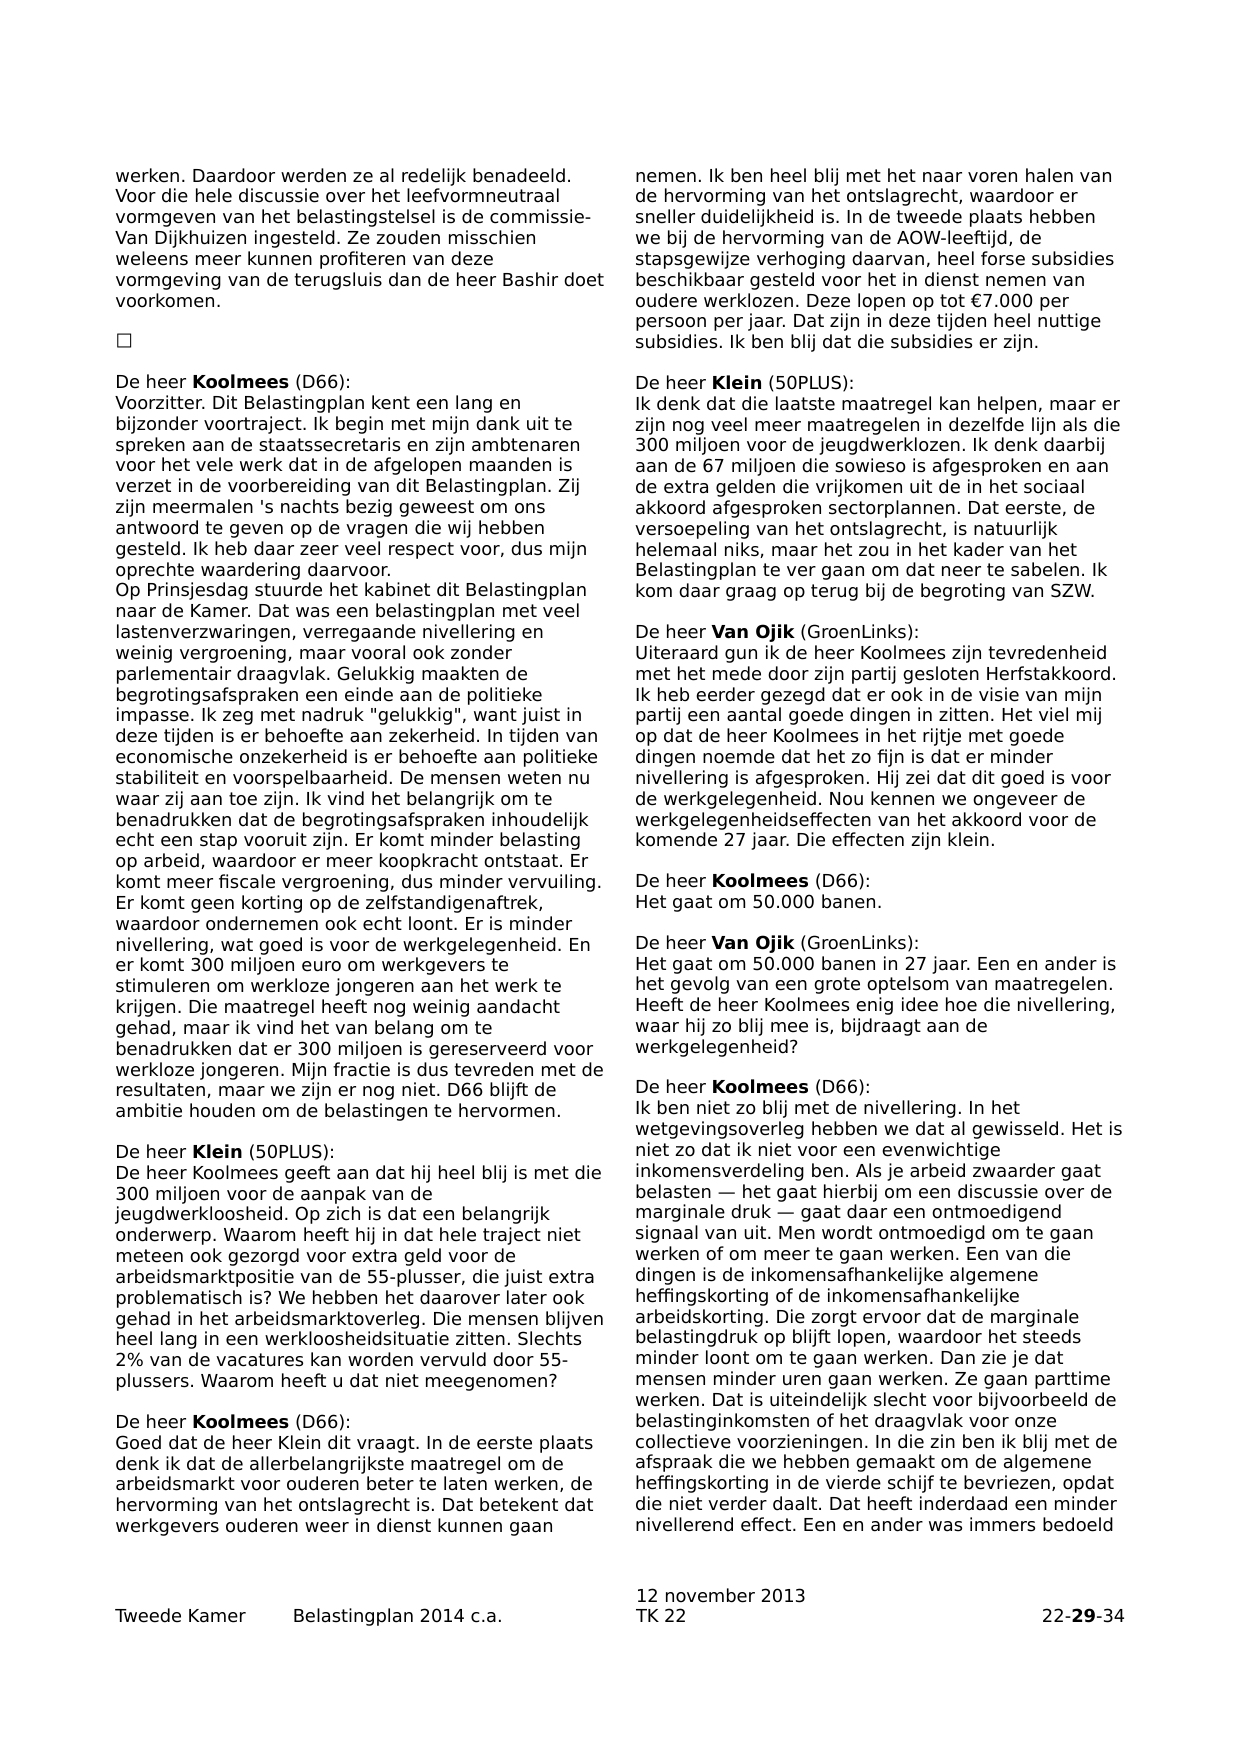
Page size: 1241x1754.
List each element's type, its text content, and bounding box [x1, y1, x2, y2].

text Op Prinsjesdag stuurde het kabinet dit Belastingplan naar de Kamer. Dat was een belastingplan met veel lastenverzwaringen, verregaande nivellering en weinig vergroening, maar vooral ook zonder parlementair draagvlak. Gelukkig maakten de begrotingsafspraken een einde aan de politieke impasse. Ik zeg met nadruk "gelukkig", want juist in deze tijden is er behoefte aan zekerheid. In tijden van economische onzekerheid is er behoefte aan politieke stabiliteit en voorspelbaarheid. De mensen weten nu waar zij aan toe zijn. Ik vind het belangrijk om te benadrukken dat de begrotingsafspraken inhoudelijk echt een stap vooruit zijn. Er komt minder belasting op arbeid, waardoor er meer koopkracht ontstaat. Er komt meer fiscale vergroening, dus minder vervuiling. Er komt geen korting op de zelfstandigenaftrek, waardoor ondernemen ook echt loont. Er is minder nivellering, wat goed is voor de werkgelegenheid. En er komt 300 miljoen euro om werkgevers te stimuleren om werkloze jongeren aan het werk te krijgen. Die maatregel heeft nog weinig aandacht gehad, maar ik vind het van belang om te benadrukken dat er 300 miljoen is gereserveerd voor werkloze jongeren. Mijn fractie is dus tevreden met de resultaten, maar we zijn er nog niet. D66 blijft de ambitie houden om de belastingen te hervormen. [115, 580, 605, 1122]
text De heer Koolmees (D66): [635, 1077, 1125, 1098]
text De heer Koolmees (D66): [115, 1412, 605, 1432]
text De heer Klein (50PLUS): [115, 1142, 605, 1162]
text De heer Koolmees geeft aan dat hij heel blij is met die 300 miljoen voor de aanpak van de jeugdwerkloosheid. Op zich is dat een belangrijk onderwerp. Waarom heeft hij in dat hele traject niet meteen ook gezorgd voor extra geld voor de arbeidsmarktpositie van de 55-plusser, die juist extra problematisch is? We hebben het daarover later ook gehad in het arbeidsmarktoverleg. Die mensen blijven heel lang in een werkloosheidsituatie zitten. Slechts 2% van de vacatures kan worden vervuld door 55-plussers. Waarom heeft u dat niet meegenomen? [115, 1162, 605, 1392]
text nemen. Ik ben heel blij met het naar voren halen van de hervorming van het ontslagrecht, waardoor er sneller duidelijkheid is. In de tweede plaats hebben we bij de hervorming van de AOW-leeftijd, de stapsgewijze verhoging daarvan, heel forse subsidies beschikbaar gesteld voor het in dienst nemen van oudere werklozen. Deze lopen op tot €7.000 per persoon per jaar. Dat zijn in deze tijden heel nuttige subsidies. Ik ben blij dat die subsidies er zijn. [635, 165, 1125, 353]
text De heer Van Ojik (GroenLinks): [635, 622, 1125, 643]
text Voorzitter. Dit Belastingplan kent een lang en bijzonder voortraject. Ik begin met mijn dank uit te spreken aan de staatssecretaris en zijn ambtenaren voor het vele werk dat in de afgelopen maanden is verzet in de voorbereiding van dit Belastingplan. Zij zijn meermalen 's nachts bezig geweest om ons antwoord te geven op de vragen die wij hebben gesteld. Ik heb daar zeer veel respect voor, dus mijn oprechte waardering daarvoor. [115, 393, 605, 580]
text De heer Koolmees (D66): [635, 871, 1125, 892]
text Uiteraard gun ik de heer Koolmees zijn tevredenheid met het mede door zijn partij gesloten Herfstakkoord. Ik heb eerder gezegd dat er ook in de visie van mijn partij een aantal goede dingen in zitten. Het viel mij op dat de heer Koolmees in het rijtje met goede dingen noemde dat het zo fijn is dat er minder nivellering is afgesproken. Hij zei dat dit goed is voor de werkgelegenheid. Nou kennen we ongeveer de werkgelegenheidseffecten van het akkoord voor de komende 27 jaar. Die effecten zijn klein. [635, 643, 1125, 851]
text Goed dat de heer Klein dit vraagt. In de eerste plaats denk ik dat de allerbelangrijkste maatregel om de arbeidsmarkt voor ouderen beter te laten werken, de hervorming van het ontslagrecht is. Dat betekent dat werkgevers ouderen weer in dienst kunnen gaan [115, 1432, 605, 1537]
text Ik denk dat die laatste maatregel kan helpen, maar er zijn nog veel meer maatregelen in dezelfde lijn als die 300 miljoen voor de jeugdwerklozen. Ik denk daarbij aan de 67 miljoen die sowieso is afgesproken en aan de extra gelden die vrijkomen uit de in het sociaal akkoord afgesproken sectorplannen. Dat eerste, de versoepeling van het ontslagrecht, is natuurlijk helemaal niks, maar het zou in het kader van het Belastingplan te ver gaan om dat neer te sabelen. Ik kom daar graag op terug bij de begroting van SZW. [635, 393, 1125, 602]
text De heer Klein (50PLUS): [635, 373, 1125, 393]
text ⬜ [115, 331, 605, 352]
text Het gaat om 50.000 banen in 27 jaar. Een en ander is het gevolg van een grote optelsom van maatregelen. Heeft de heer Koolmees enig idee hoe die nivellering, waar hij zo blij mee is, bijdraagt aan de werkgelegenheid? [635, 953, 1125, 1057]
text De heer Van Ojik (GroenLinks): [635, 932, 1125, 953]
text Ik ben niet zo blij met de nivellering. In het wetgevingsoverleg hebben we dat al gewisseld. Het is niet zo dat ik niet voor een evenwichtige inkomensverdeling ben. Als je arbeid zwaarder gaat belasten — het gaat hierbij om een discussie over de marginale druk — gaat daar een ontmoedigend signaal van uit. Men wordt ontmoedigd om te gaan werken of om meer te gaan werken. Een van die dingen is de inkomensafhankelijke algemene heffingskorting of de inkomensafhankelijke arbeidskorting. Die zorgt ervoor dat de marginale belastingdruk op blijft lopen, waardoor het steeds minder loont om te gaan werken. Dan zie je dat mensen minder uren gaan werken. Ze gaan parttime werken. Dat is uiteindelijk slecht voor bijvoorbeeld de belastinginkomsten of het draagvlak voor onze collectieve voorzieningen. In die zin ben ik blij met de afspraak die we hebben gemaakt om de algemene heffingskorting in de vierde schijf te bevriezen, opdat die niet verder daalt. Dat heeft inderdaad een minder nivellerend effect. Een en ander was immers bedoeld [635, 1098, 1125, 1536]
text werken. Daardoor werden ze al redelijk benadeeld. Voor die hele discussie over het leefvormneutraal vormgeven van het belastingstelsel is de commissie-Van Dijkhuizen ingesteld. Ze zouden misschien weleens meer kunnen profiteren van deze vormgeving van de terugsluis dan de heer Bashir doet voorkomen. [115, 165, 605, 311]
text De heer Koolmees (D66): [115, 372, 605, 393]
text Het gaat om 50.000 banen. [635, 892, 1125, 912]
